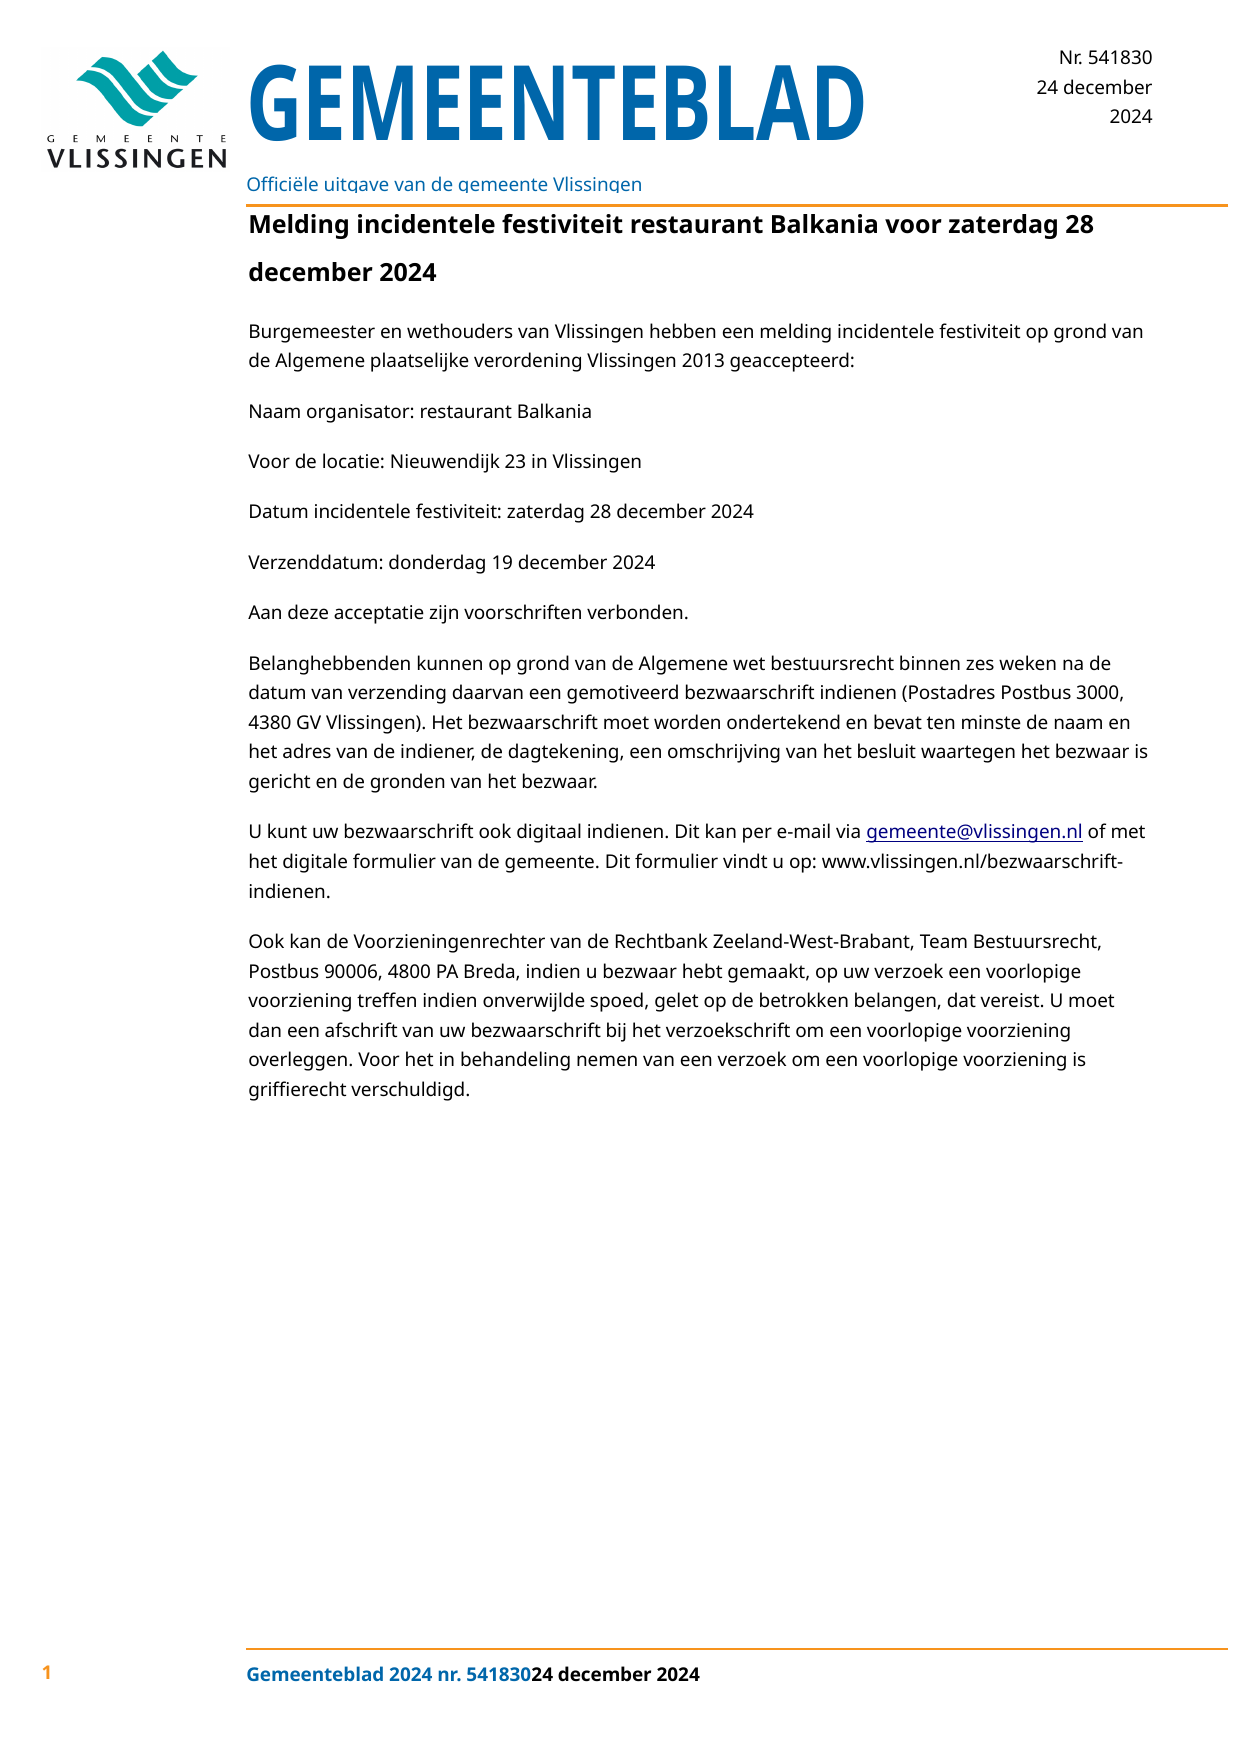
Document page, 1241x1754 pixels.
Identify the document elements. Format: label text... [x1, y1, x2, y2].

text Verzenddatum: donderdag 19 december 2024 [248, 549, 1152, 575]
text Voor de locatie: Nieuwendijk 23 in Vlissingen [248, 448, 1152, 474]
text Burgemeester en wethouders van Vlissingen hebben een melding incidentele festiviteit op grond van de Algemene plaatselijke verordening Vlissingen 2013 geaccepteerd: [248, 318, 1152, 373]
picture [41, 47, 231, 172]
text U kunt uw bezwaarschrift ook digitaal indienen. Dit kan per e-mail via gemeente@vlissingen.nl of met het digitale formulier van de gemeente. Dit formulier vindt u op: www.vlissingen.nl/bezwaarschrift-indienen. [248, 819, 1152, 904]
text Ook kan de Voorzieningenrechter van de Rechtbank Zeeland-West-Brabant, Team Bestuursrecht, Postbus 90006, 4800 PA Breda, indien u bezwaar hebt gemaakt, op uw verzoek een voorlopige voorziening treffen indien onverwijlde spoed, gelet op de betrokken belangen, dat vereist. U moet dan een afschrift van uw bezwaarschrift bij het verzoekschrift om een voorlopige voorziening overleggen. Voor het in behandeling nemen van een verzoek om een voorlopige voorziening is griffierecht verschuldigd. [248, 928, 1152, 1102]
text Melding incidentele festiviteit restaurant Balkania voor zaterdag 28 december 2024 [248, 207, 1152, 288]
text Naam organisator: restaurant Balkania [248, 398, 1152, 424]
text Aan deze acceptatie zijn voorschriften verbonden. [248, 599, 1152, 625]
text Belanghebbenden kunnen op grond van de Algemene wet bestuursrecht binnen zes weken na de datum van verzending daarvan een gemotiveerd bezwaarschrift indienen (Postadres Postbus 3000, 4380 GV Vlissingen). Het bezwaarschrift moet worden ondertekend en bevat ten minste de naam en het adres van de indiener, de dagtekening, een omschrijving van het besluit waartegen het bezwaar is gericht en de gronden van het bezwaar. [248, 650, 1152, 794]
text Datum incidentele festiviteit: zaterdag 28 december 2024 [248, 499, 1152, 524]
